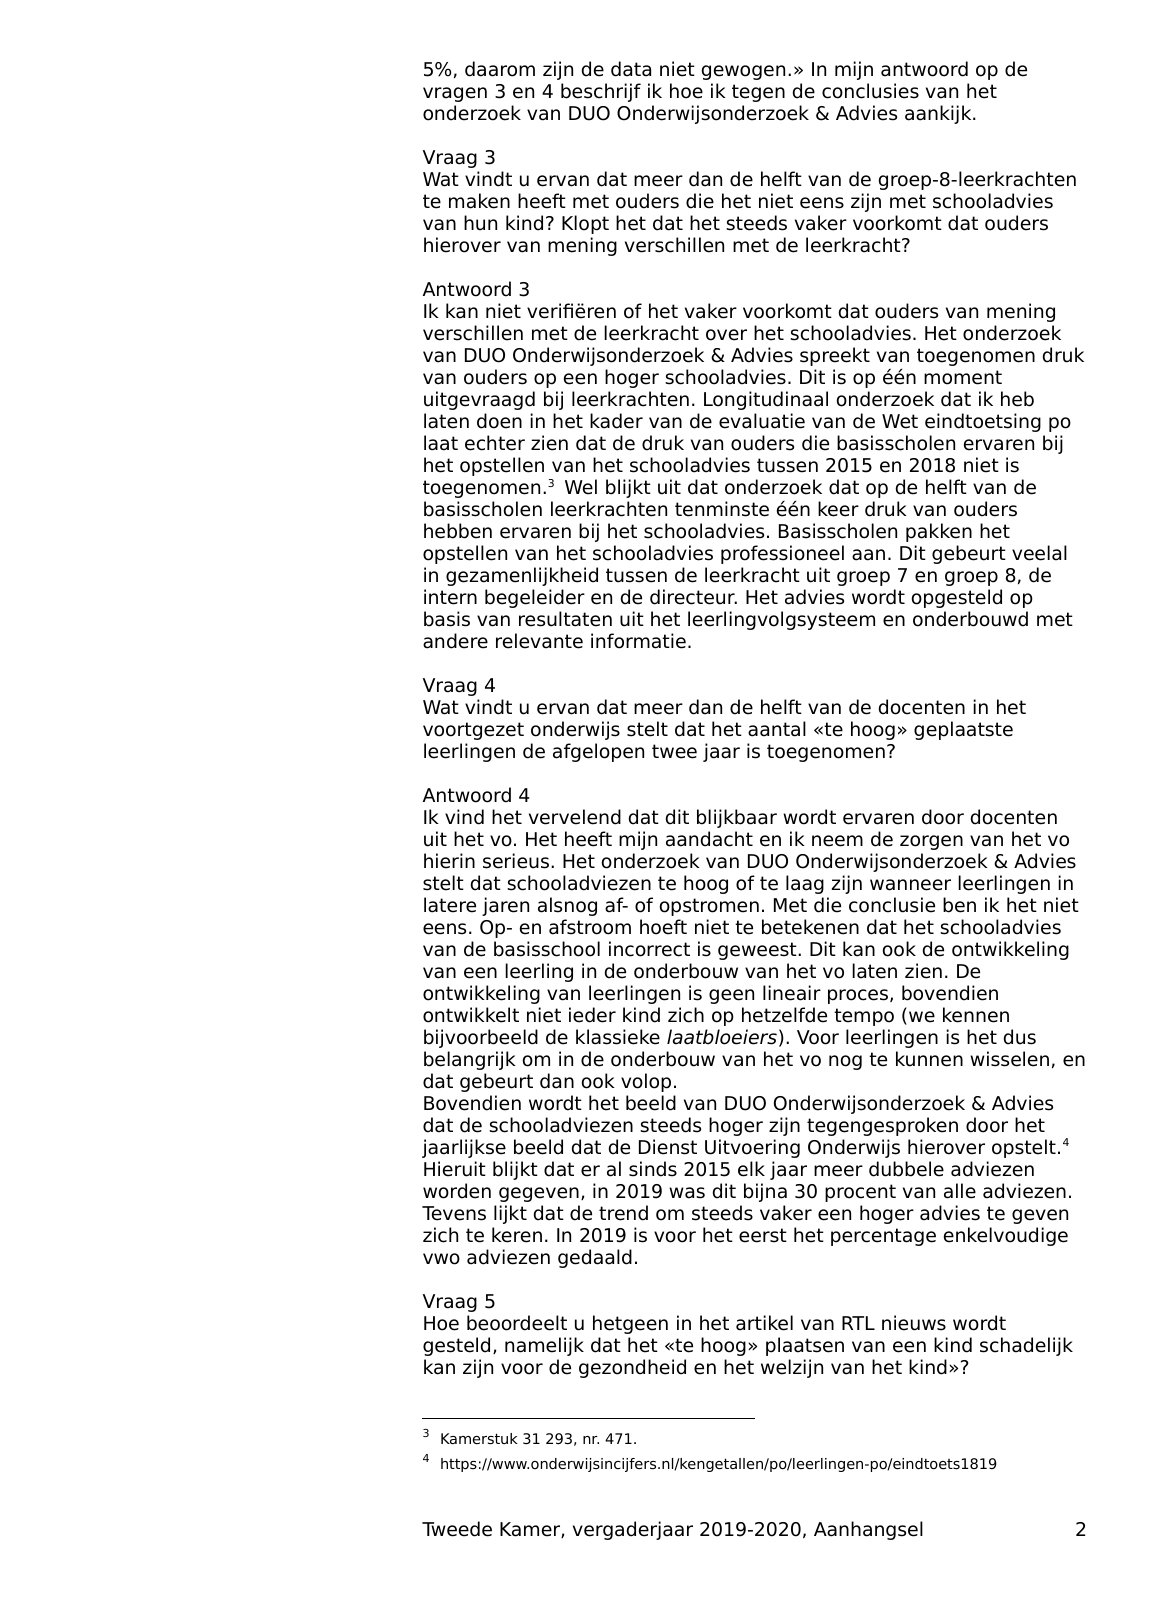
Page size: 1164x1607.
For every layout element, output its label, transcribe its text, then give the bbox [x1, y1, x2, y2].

text Hoe beoordeelt u hetgeen in het artikel van RTL nieuws wordt gesteld, namelijk dat het «te hoog» plaatsen van een kind schadelijk kan zijn voor de gezondheid en het welzijn van het kind»? [422, 1313, 1087, 1379]
text Kamerstuk 31 293, nr. 471. [422, 1427, 1087, 1449]
text Wat vindt u ervan dat meer dan de helft van de groep-8-leerkrachten te maken heeft met ouders die het niet eens zijn met schooladvies van hun kind? Klopt het dat het steeds vaker voorkomt dat ouders hierover van mening verschillen met de leerkracht? [422, 169, 1087, 257]
text Vraag 4 [422, 675, 1087, 697]
text Wat vindt u ervan dat meer dan de helft van de docenten in het voortgezet onderwijs stelt dat het aantal «te hoog» geplaatste leerlingen de afgelopen twee jaar is toegenomen? [422, 697, 1087, 763]
text Bovendien wordt het beeld van DUO Onderwijsonderzoek & Advies dat de schooladviezen steeds hoger zijn tegengesproken door het jaarlijkse beeld dat de Dienst Uitvoering Onderwijs hierover opstelt. Hieruit blijkt dat er al sinds 2015 elk jaar meer dubbele adviezen worden gegeven, in 2019 was dit bijna 30 procent van alle adviezen. Tevens lijkt dat de trend om steeds vaker een hoger advies te geven zich te keren. In 2019 is voor het eerst het percentage enkelvoudige vwo adviezen gedaald. [422, 1093, 1087, 1269]
text Antwoord 4 [422, 785, 1087, 807]
text Vraag 3 [422, 147, 1087, 169]
text Vraag 5 [422, 1291, 1087, 1313]
text Ik kan niet verifiëren of het vaker voorkomt dat ouders van mening verschillen met de leerkracht over het schooladvies. Het onderzoek van DUO Onderwijsonderzoek & Advies spreekt van toegenomen druk van ouders op een hoger schooladvies. Dit is op één moment uitgevraagd bij leerkrachten. Longitudinaal onderzoek dat ik heb laten doen in het kader van de evaluatie van de Wet eindtoetsing po laat echter zien dat de druk van ouders die basisscholen ervaren bij het opstellen van het schooladvies tussen 2015 en 2018 niet is toegenomen. Wel blijkt uit dat onderzoek dat op de helft van de basisscholen leerkrachten tenminste één keer druk van ouders hebben ervaren bij het schooladvies. Basisscholen pakken het opstellen van het schooladvies professioneel aan. Dit gebeurt veelal in gezamenlijkheid tussen de leerkracht uit groep 7 en groep 8, de intern begeleider en de directeur. Het advies wordt opgesteld op basis van resultaten uit het leerlingvolgsysteem en onderbouwd met andere relevante informatie. [422, 301, 1087, 653]
text Ik vind het vervelend dat dit blijkbaar wordt ervaren door docenten uit het vo. Het heeft mijn aandacht en ik neem de zorgen van het vo hierin serieus. Het onderzoek van DUO Onderwijsonderzoek & Advies stelt dat schooladviezen te hoog of te laag zijn wanneer leerlingen in latere jaren alsnog af- of opstromen. Met die conclusie ben ik het niet eens. Op- en afstroom hoeft niet te betekenen dat het schooladvies van de basisschool incorrect is geweest. Dit kan ook de ontwikkeling van een leerling in de onderbouw van het vo laten zien. De ontwikkeling van leerlingen is geen lineair proces, bovendien ontwikkelt niet ieder kind zich op hetzelfde tempo (we kennen bijvoorbeeld de klassieke laatbloeiers). Voor leerlingen is het dus belangrijk om in de onderbouw van het vo nog te kunnen wisselen, en dat gebeurt dan ook volop. [422, 807, 1087, 1093]
text Antwoord 3 [422, 279, 1087, 301]
text 5%, daarom zijn de data niet gewogen.» In mijn antwoord op de vragen 3 en 4 beschrijf ik hoe ik tegen de conclusies van het onderzoek van DUO Onderwijsonderzoek & Advies aankijk. [422, 59, 1087, 125]
text https://www.onderwijsincijfers.nl/kengetallen/po/leerlingen-po/eindtoets1819 [422, 1452, 1087, 1474]
